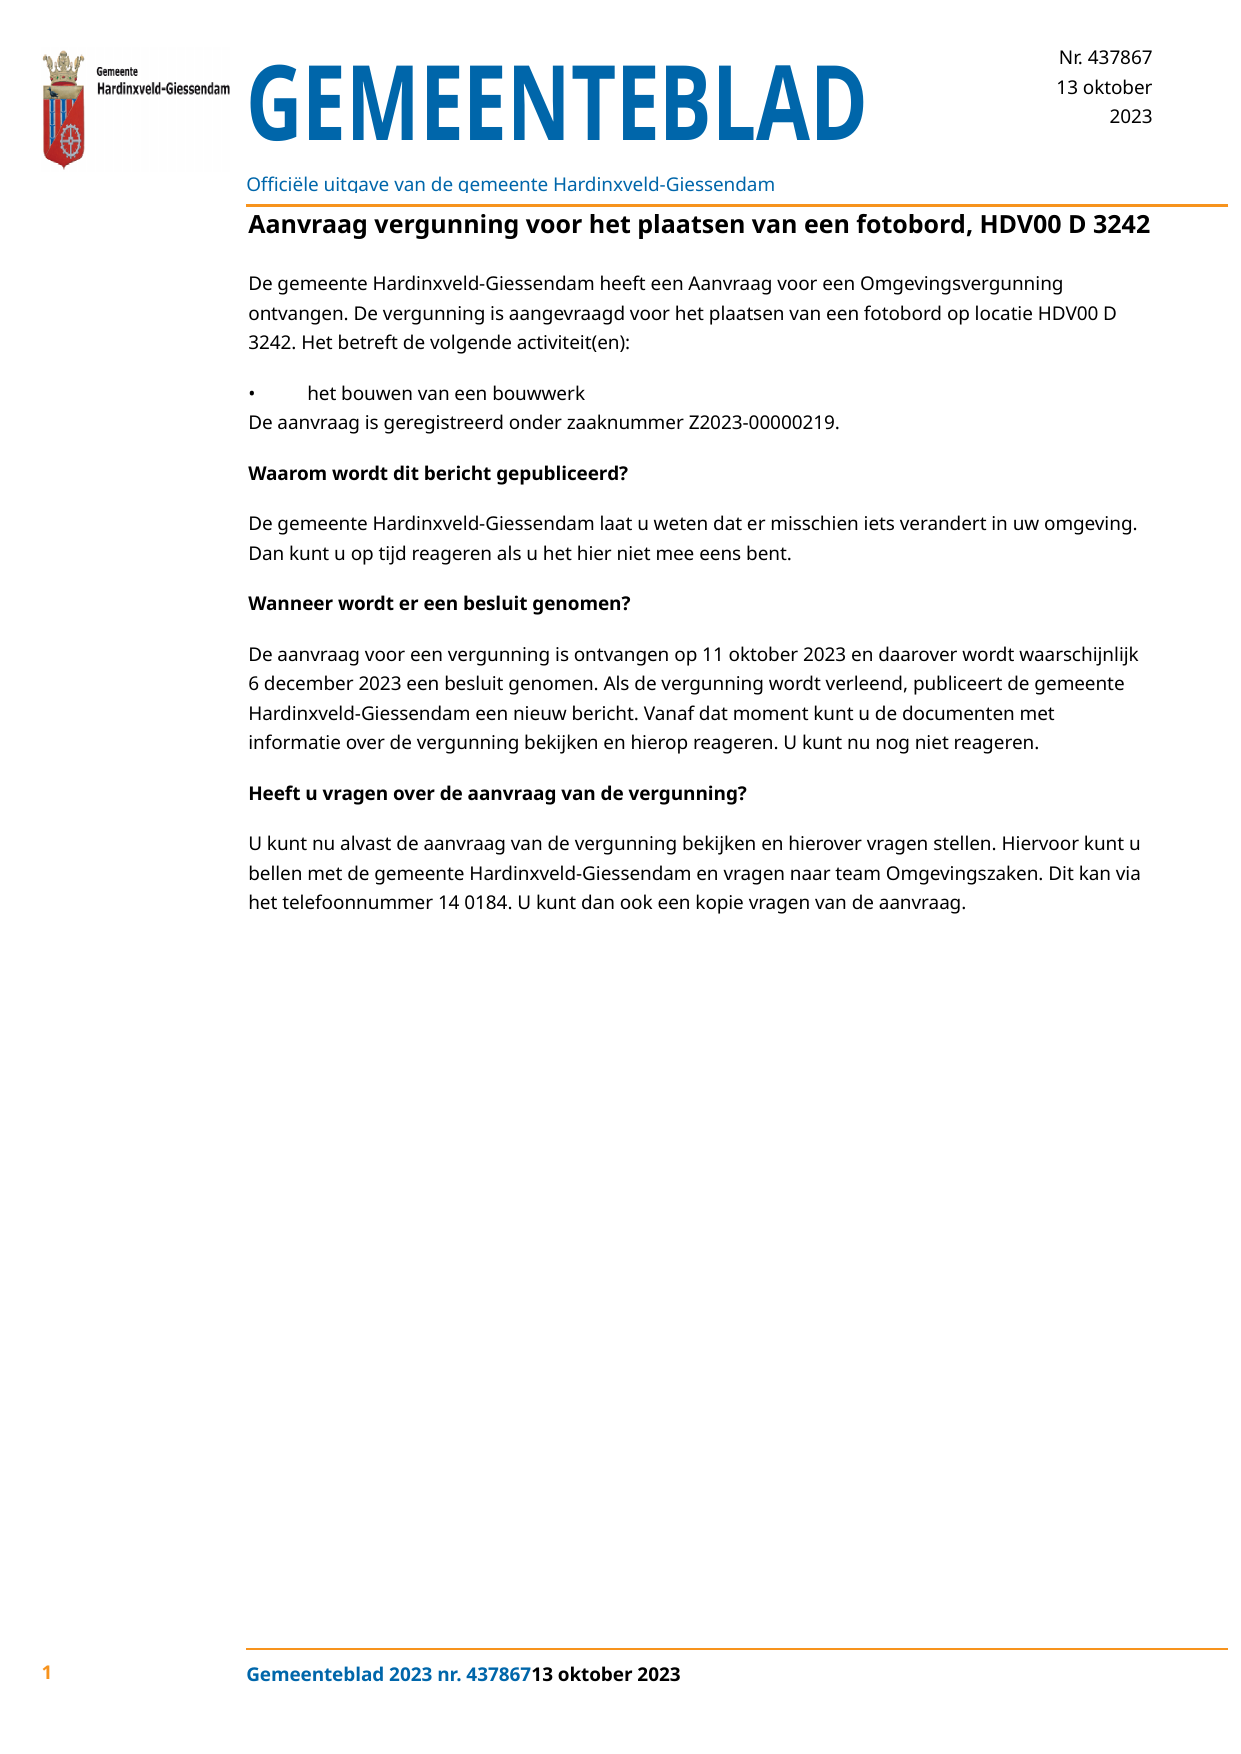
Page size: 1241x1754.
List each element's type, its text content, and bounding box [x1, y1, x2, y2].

text U kunt nu alvast de aanvraag van de vergunning bekijken en hierover vragen stellen. Hiervoor kunt u bellen met de gemeente Hardinxveld-Giessendam en vragen naar team Omgevingszaken. Dit kan via het telefoonnummer 14 0184. U kunt dan ook een kopie vragen van de aanvraag. [248, 830, 1152, 915]
picture [41, 47, 231, 172]
text De aanvraag is geregistreerd onder zaaknummer Z2023-00000219. [248, 409, 1152, 435]
text Wanneer wordt er een besluit genomen? [248, 590, 1152, 616]
text De aanvraag voor een vergunning is ontvangen op 11 oktober 2023 en daarover wordt waarschijnlijk 6 december 2023 een besluit genomen. Als de vergunning wordt verleend, publiceert de gemeente Hardinxveld-Giessendam een nieuw bericht. Vanaf dat moment kunt u de documenten met informatie over de vergunning bekijken en hierop reageren. U kunt nu nog niet reageren. [248, 641, 1152, 755]
list het bouwen van een bouwwerk [248, 380, 1152, 406]
text Aanvraag vergunning voor het plaatsen van een fotobord, HDV00 D 3242 [248, 207, 1152, 241]
text Waarom wordt dit bericht gepubliceerd? [248, 460, 1152, 486]
text De gemeente Hardinxveld-Giessendam heeft een Aanvraag voor een Omgevingsvergunning ontvangen. De vergunning is aangevraagd voor het plaatsen van een fotobord op locatie HDV00 D 3242. Het betreft de volgende activiteit(en): [248, 270, 1152, 355]
text De gemeente Hardinxveld-Giessendam laat u weten dat er misschien iets verandert in uw omgeving. Dan kunt u op tijd reageren als u het hier niet mee eens bent. [248, 510, 1152, 566]
text Heeft u vragen over de aanvraag van de vergunning? [248, 780, 1152, 806]
